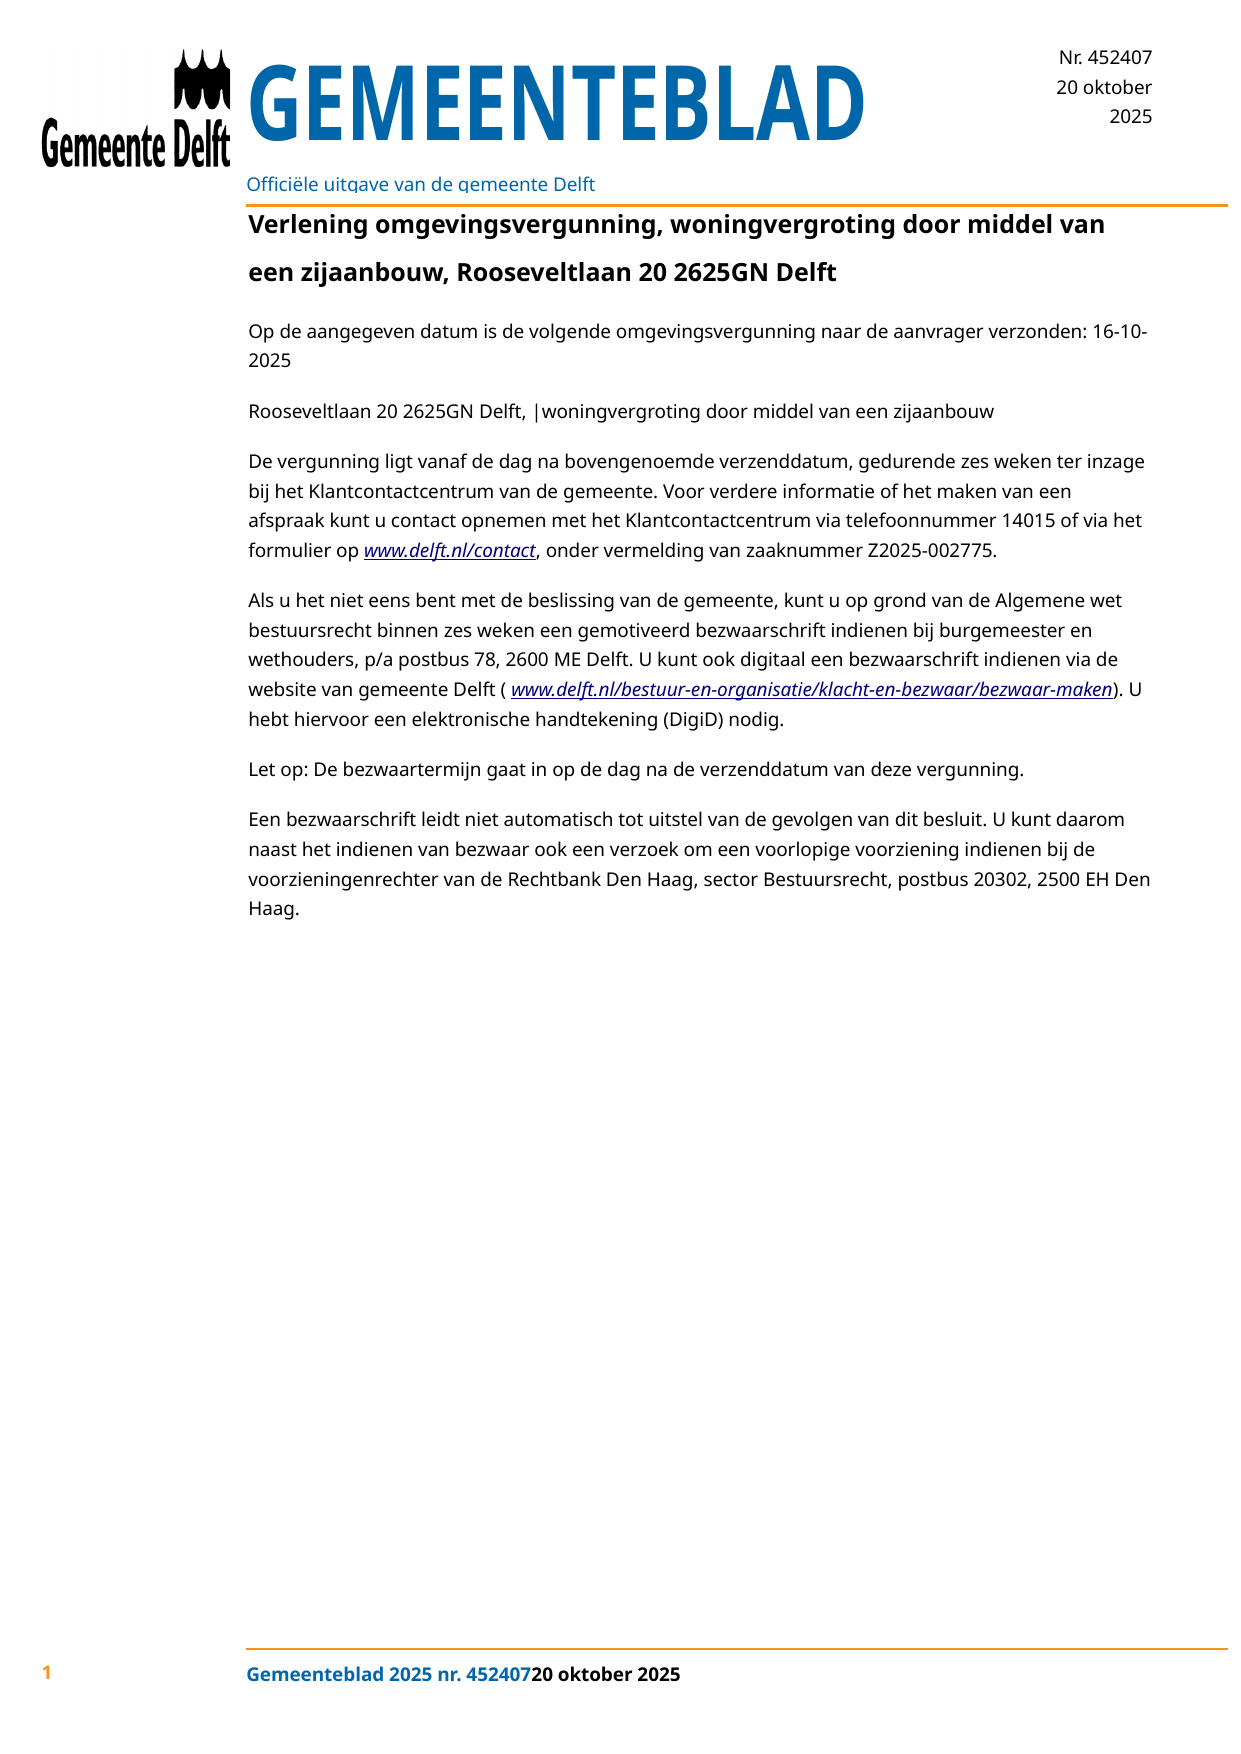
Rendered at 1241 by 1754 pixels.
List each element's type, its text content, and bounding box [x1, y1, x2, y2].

text Een bezwaarschrift leidt niet automatisch tot uitstel van de gevolgen van dit besluit. U kunt daarom naast het indienen van bezwaar ook een verzoek om een voorlopige voorziening indienen bij de voorzieningenrechter van de Rechtbank Den Haag, sector Bestuursrecht, postbus 20302, 2500 EH Den Haag. [248, 807, 1152, 921]
text Verlening omgevingsvergunning, woningvergroting door middel van een zijaanbouw, Rooseveltlaan 20 2625GN Delft [248, 207, 1152, 288]
text Rooseveltlaan 20 2625GN Delft, |woningvergroting door middel van een zijaanbouw [248, 398, 1152, 424]
text Als u het niet eens bent met de beslissing van de gemeente, kunt u op grond van de Algemene wet bestuursrecht binnen zes weken een gemotiveerd bezwaarschrift indienen bij burgemeester en wethouders, p/a postbus 78, 2600 ME Delft. U kunt ook digitaal een bezwaarschrift indienen via de website van gemeente Delft ( www.delft.nl/bestuur-en-organisatie/klacht-en-bezwaar/bezwaar-maken). U hebt hiervoor een elektronische handtekening (DigiD) nodig. [248, 587, 1152, 732]
text De vergunning ligt vanaf de dag na bovengenoemde verzenddatum, gedurende zes weken ter inzage bij het Klantcontactcentrum van de gemeente. Voor verdere informatie of het maken van een afspraak kunt u contact opnemen met het Klantcontactcentrum via telefoonnummer 14015 of via het formulier op www.delft.nl/contact, onder vermelding van zaaknummer Z2025-002775. [248, 448, 1152, 563]
picture [41, 47, 231, 172]
text Let op: De bezwaartermijn gaat in op de dag na de verzenddatum van deze vergunning. [248, 756, 1152, 782]
text Op de aangegeven datum is de volgende omgevingsvergunning naar de aanvrager verzonden: 16-10-2025 [248, 318, 1152, 373]
